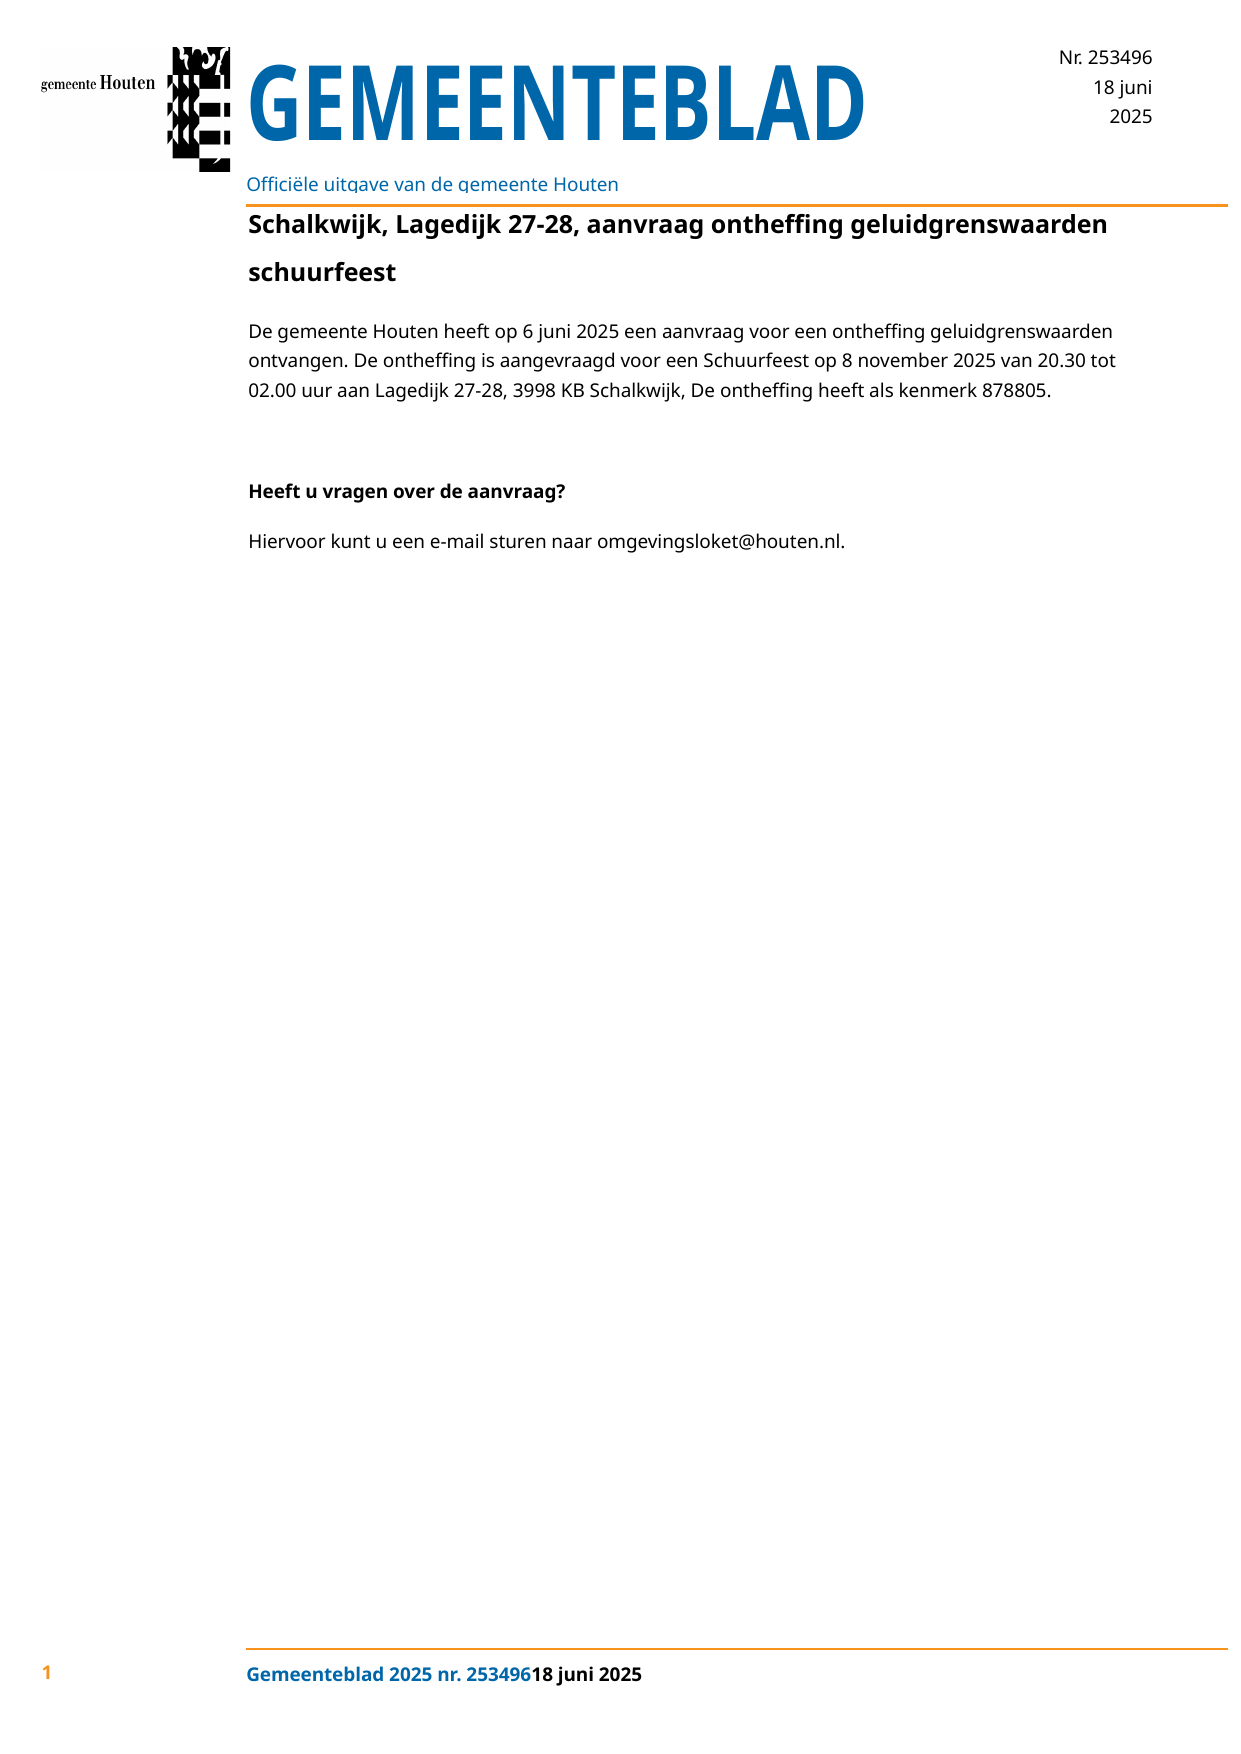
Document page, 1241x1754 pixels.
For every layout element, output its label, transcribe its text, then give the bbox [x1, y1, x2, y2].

text Schalkwijk, Lagedijk 27-28, aanvraag ontheffing geluidgrenswaarden schuurfeest [248, 207, 1152, 288]
text Hiervoor kunt u een e-mail sturen naar omgevingsloket@houten.nl. [248, 528, 1152, 554]
text Heeft u vragen over de aanvraag? [248, 478, 1152, 504]
text De gemeente Houten heeft op 6 juni 2025 een aanvraag voor een ontheffing geluidgrenswaarden ontvangen. De ontheffing is aangevraagd voor een Schuurfeest op 8 november 2025 van 20.30 tot 02.00 uur aan Lagedijk 27-28, 3998 KB Schalkwijk, De ontheffing heeft als kenmerk 878805. [248, 318, 1152, 403]
picture [41, 47, 231, 172]
